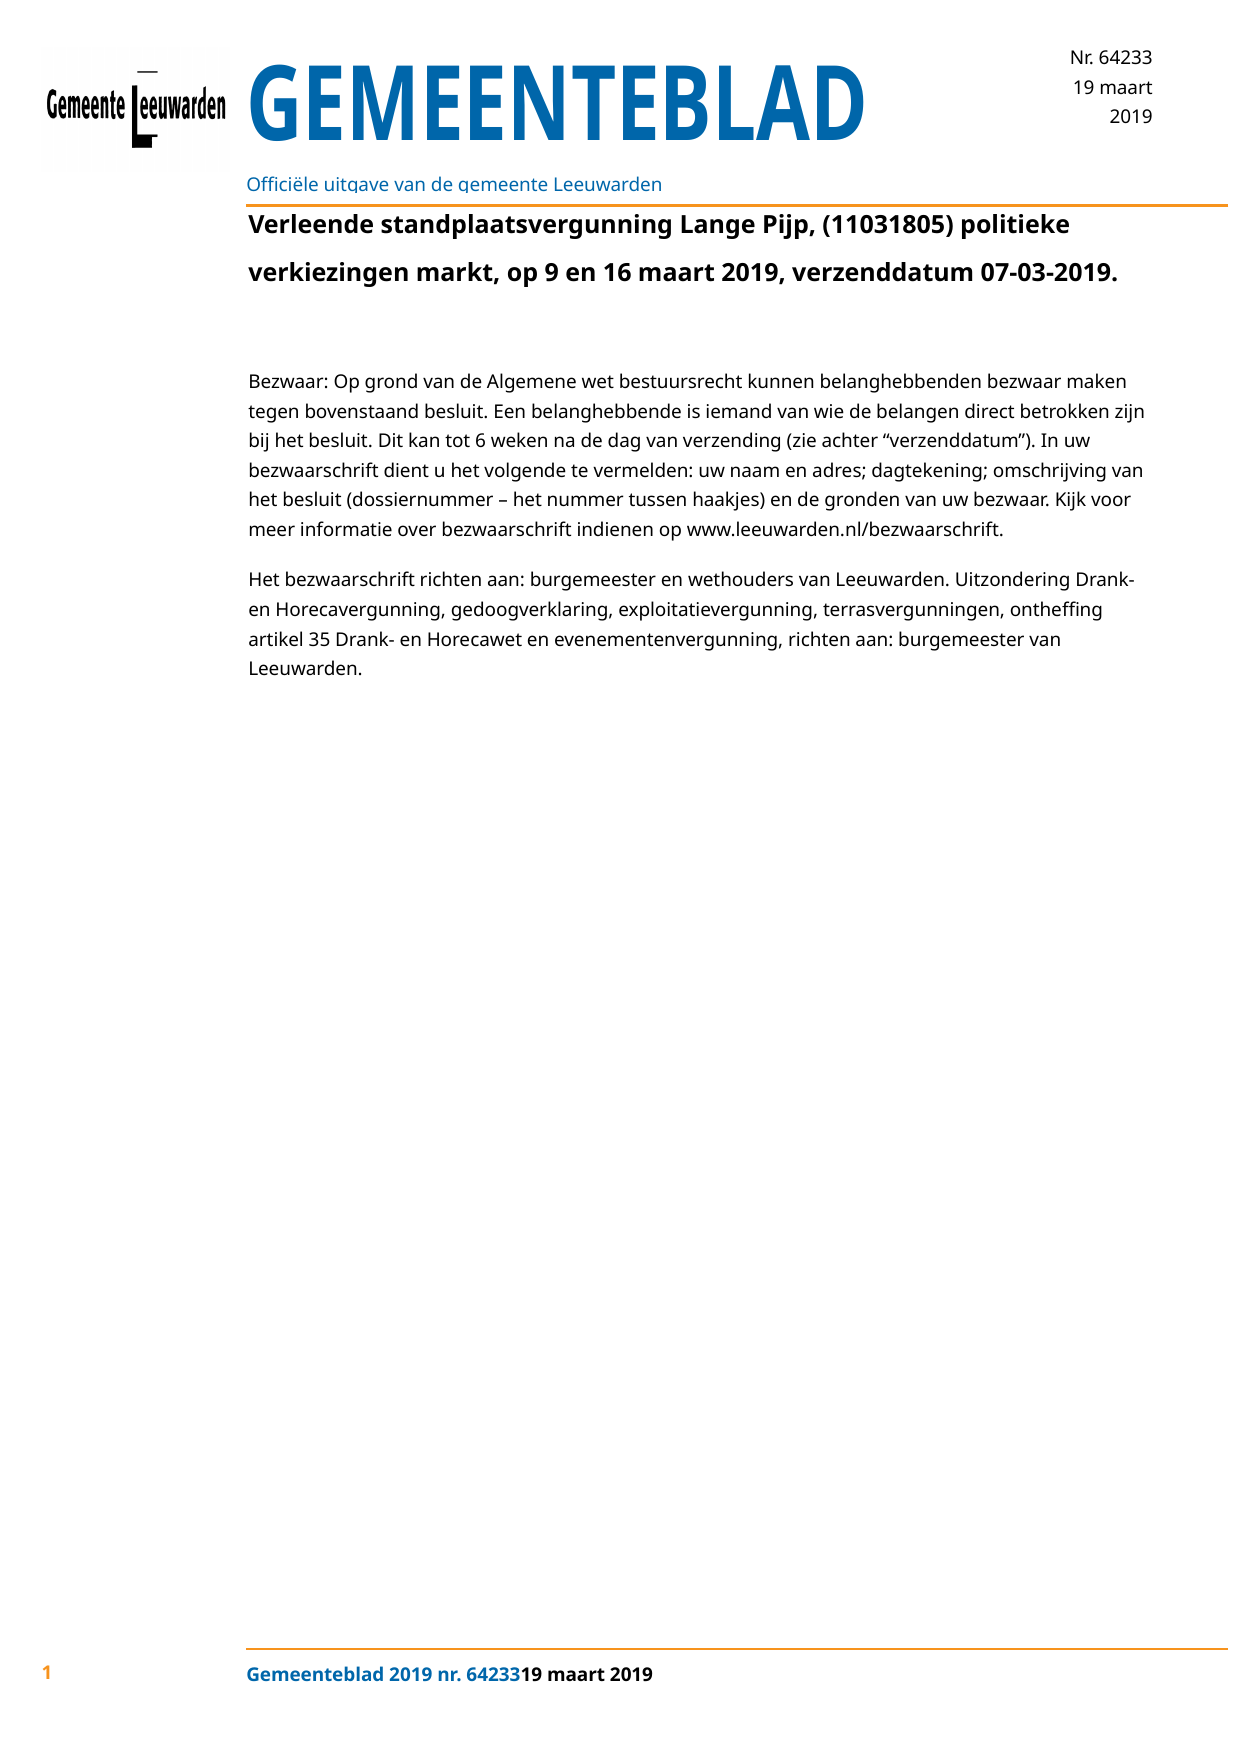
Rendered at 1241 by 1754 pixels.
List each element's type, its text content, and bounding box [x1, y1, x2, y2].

text Verleende standplaatsvergunning Lange Pijp, (11031805) politieke verkiezingen markt, op 9 en 16 maart 2019, verzenddatum 07-03-2019. [248, 207, 1152, 288]
picture [41, 47, 231, 172]
text Het bezwaarschrift richten aan: burgemeester en wethouders van Leeuwarden. Uitzondering Drank- en Horecavergunning, gedoogverklaring, exploitatievergunning, terrasvergunningen, ontheffing artikel 35 Drank- en Horecawet en evenementenvergunning, richten aan: burgemeester van Leeuwarden. [248, 567, 1152, 681]
text Bezwaar: Op grond van de Algemene wet bestuursrecht kunnen belanghebbenden bezwaar maken tegen bovenstaand besluit. Een belanghebbende is iemand van wie de belangen direct betrokken zijn bij het besluit. Dit kan tot 6 weken na de dag van verzending (zie achter “verzenddatum”). In uw bezwaarschrift dient u het volgende te vermelden: uw naam en adres; dagtekening; omschrijving van het besluit (dossiernummer – het nummer tussen haakjes) en de gronden van uw bezwaar. Kijk voor meer informatie over bezwaarschrift indienen op www.leeuwarden.nl/bezwaarschrift. [248, 368, 1152, 542]
